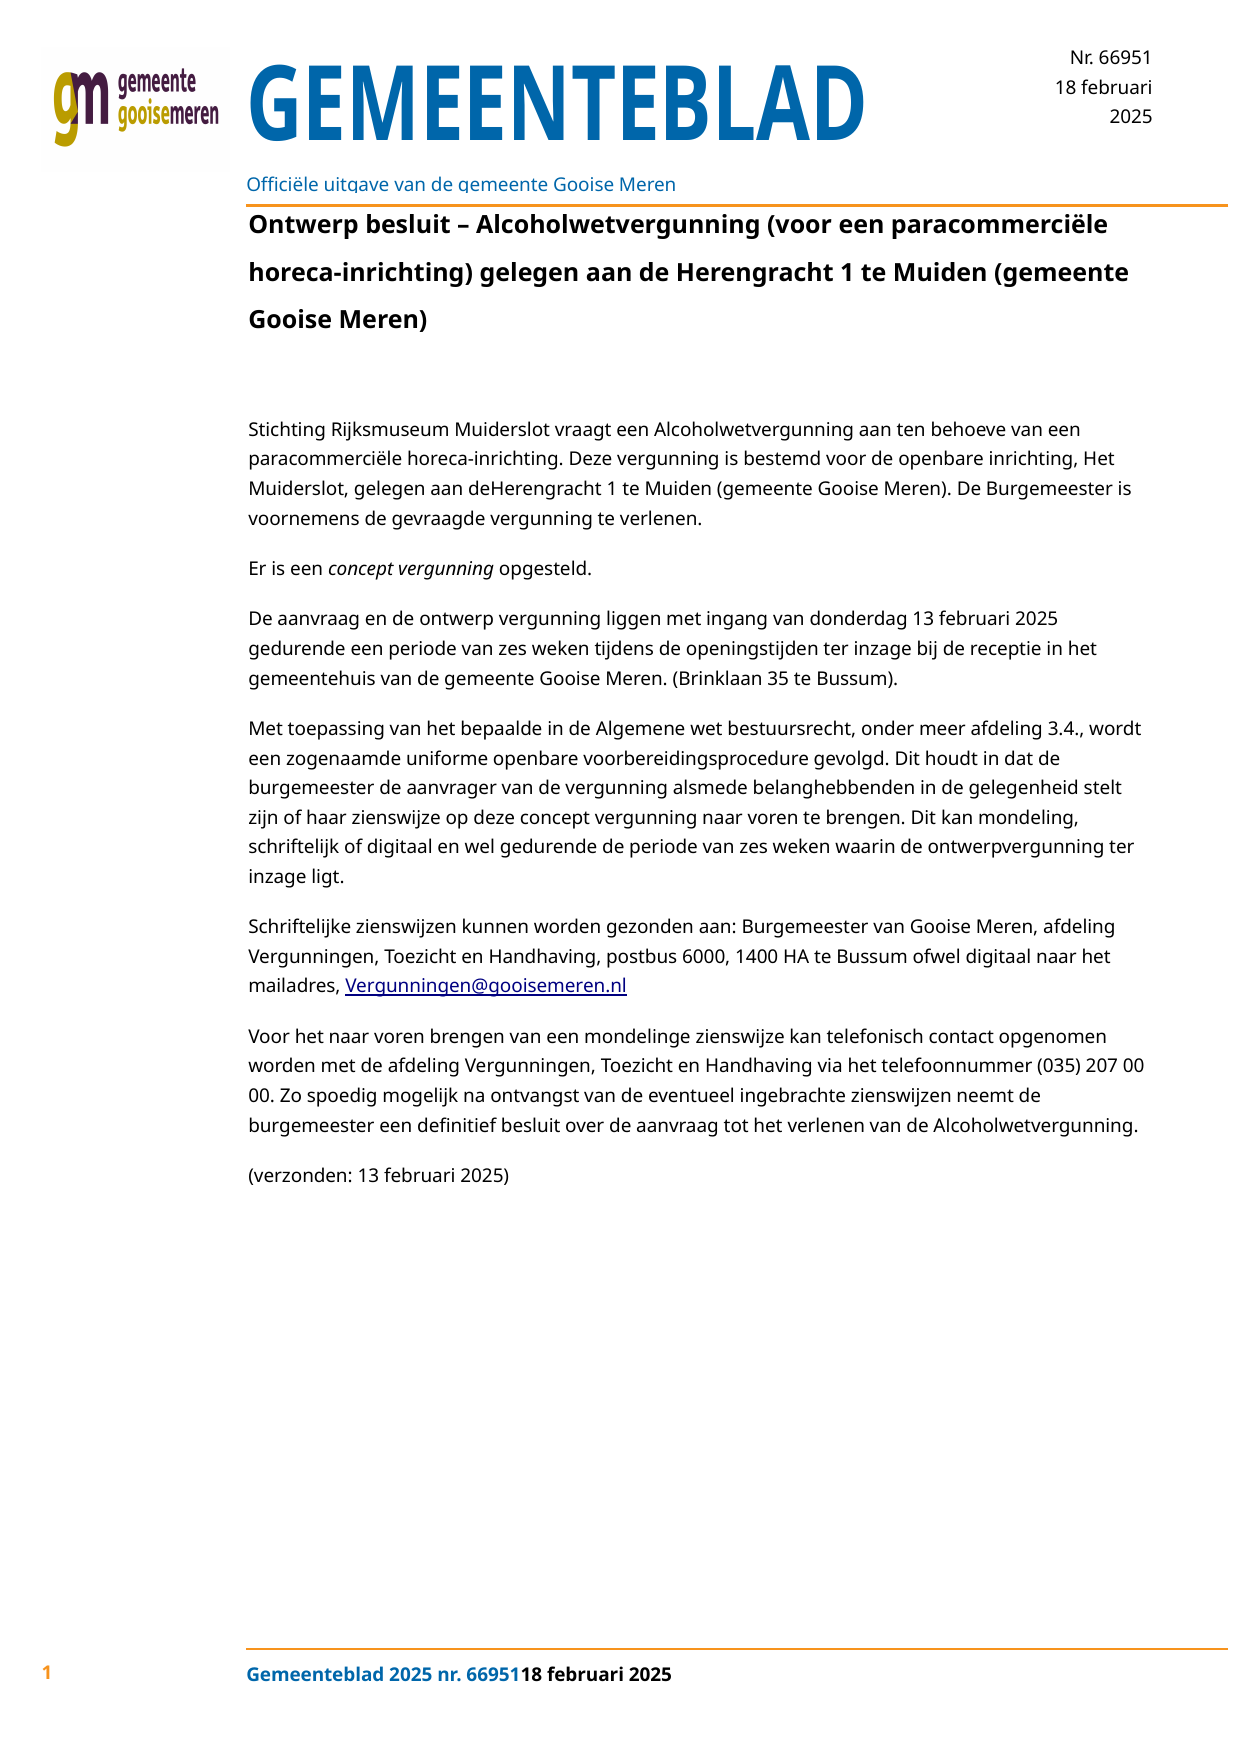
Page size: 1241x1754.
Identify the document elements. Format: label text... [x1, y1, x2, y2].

text Voor het naar voren brengen van een mondelinge zienswijze kan telefonisch contact opgenomen worden met de afdeling Vergunningen, Toezicht en Handhaving via het telefoonnummer (035) 207 00 00. Zo spoedig mogelijk na ontvangst van de eventueel ingebrachte zienswijzen neemt de burgemeester een definitief besluit over de aanvraag tot het verlenen van de Alcoholwetvergunning. [248, 1023, 1152, 1137]
text Schriftelijke zienswijzen kunnen worden gezonden aan: Burgemeester van Gooise Meren, afdeling Vergunningen, Toezicht en Handhaving, postbus 6000, 1400 HA te Bussum ofwel digitaal naar het mailadres, Vergunningen@gooisemeren.nl [248, 913, 1152, 998]
text Stichting Rijksmuseum Muiderslot vraagt een Alcoholwetvergunning aan ten behoeve van een paracommerciële horeca-inrichting. Deze vergunning is bestemd voor de openbare inrichting, Het Muiderslot, gelegen aan deHerengracht 1 te Muiden (gemeente Gooise Meren). De Burgemeester is voornemens de gevraagde vergunning te verlenen. [248, 416, 1152, 530]
text Met toepassing van het bepaalde in de Algemene wet bestuursrecht, onder meer afdeling 3.4., wordt een zogenaamde uniforme openbare voorbereidingsprocedure gevolgd. Dit houdt in dat de burgemeester de aanvrager van de vergunning alsmede belanghebbenden in de gelegenheid stelt zijn of haar zienswijze op deze concept vergunning naar voren te brengen. Dit kan mondeling, schriftelijk of digitaal en wel gedurende de periode van zes weken waarin de ontwerpvergunning ter inzage ligt. [248, 715, 1152, 889]
picture [41, 47, 231, 172]
text Ontwerp besluit – Alcoholwetvergunning (voor een paracommerciële horeca-inrichting) gelegen aan de Herengracht 1 te Muiden (gemeente Gooise Meren) [248, 207, 1152, 336]
text De aanvraag en de ontwerp vergunning liggen met ingang van donderdag 13 februari 2025 gedurende een periode van zes weken tijdens de openingstijden ter inzage bij de receptie in het gemeentehuis van de gemeente Gooise Meren. (Brinklaan 35 te Bussum). [248, 606, 1152, 690]
text Er is een concept vergunning opgesteld. [248, 555, 1152, 581]
text (verzonden: 13 februari 2025) [248, 1162, 1152, 1188]
